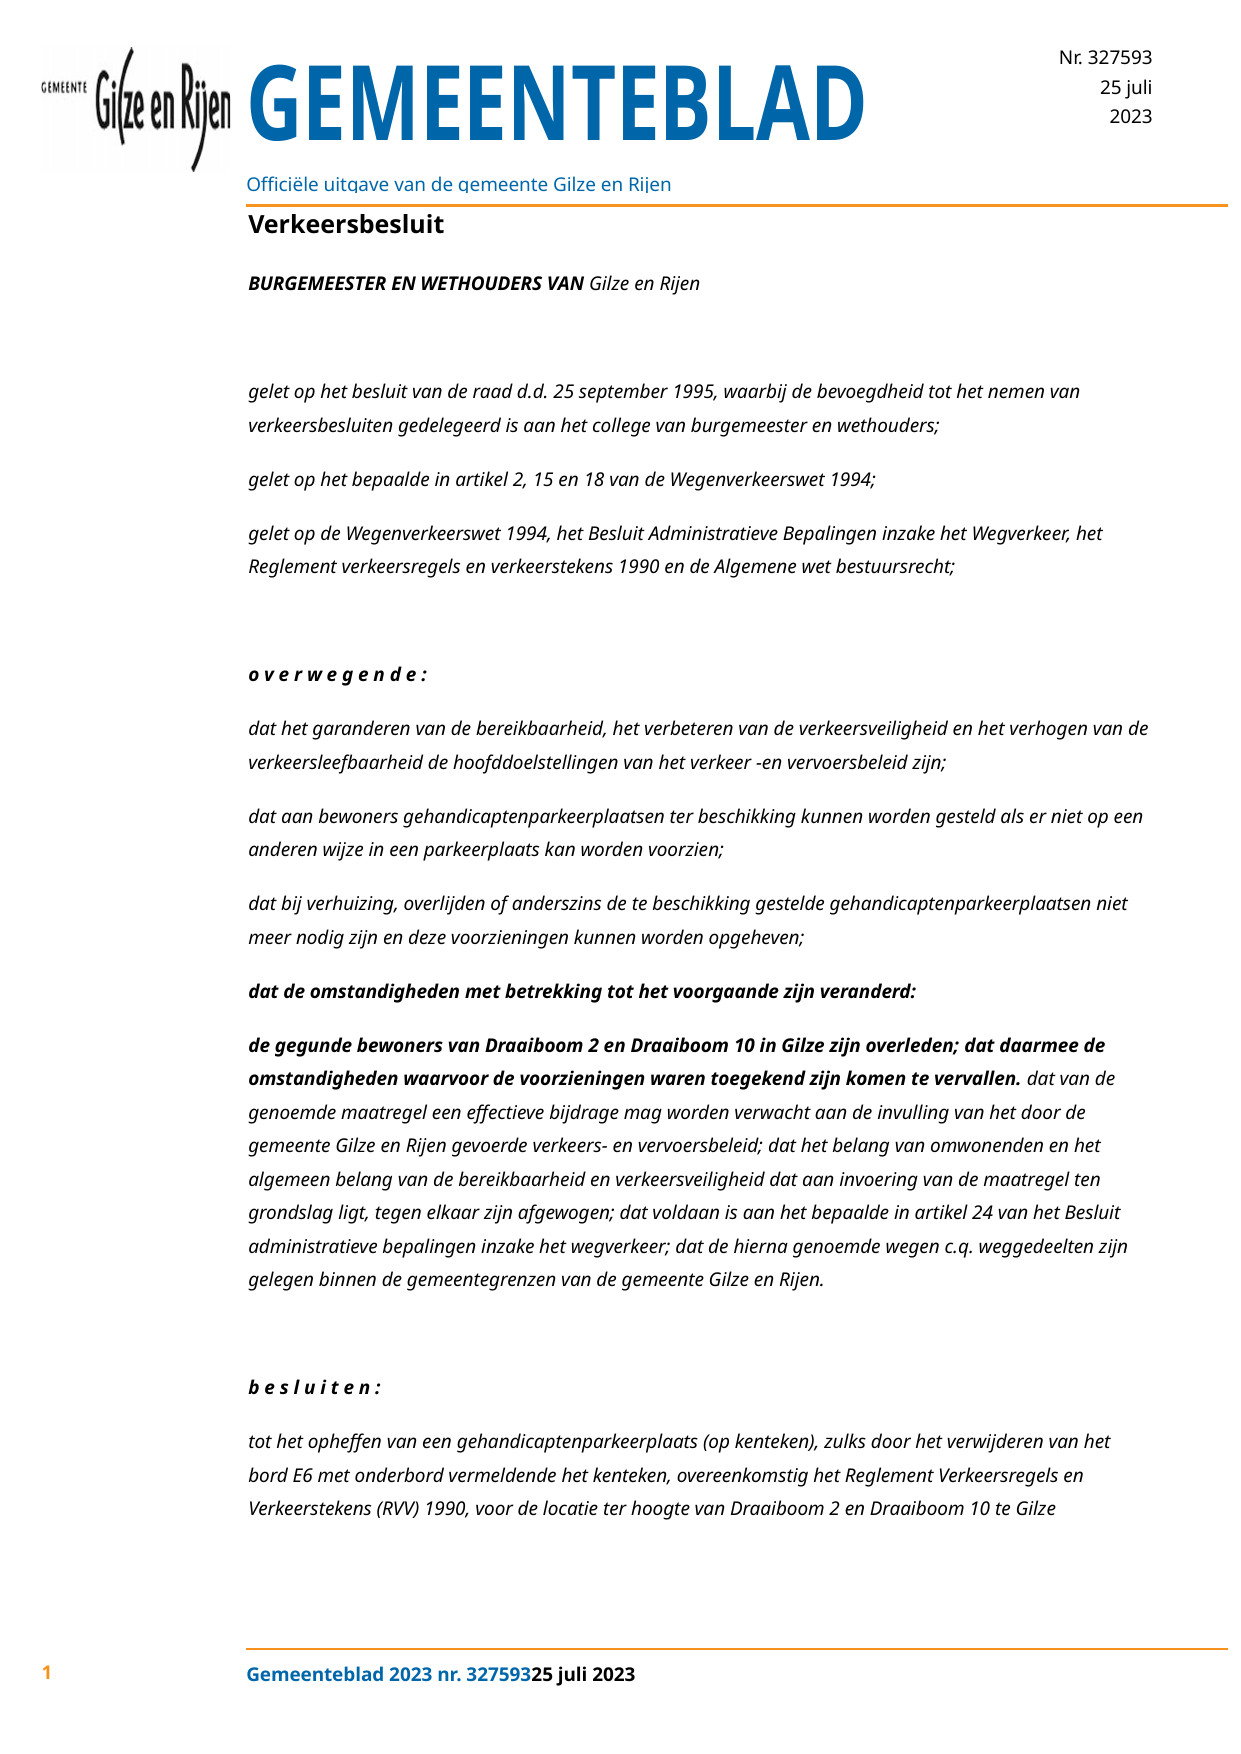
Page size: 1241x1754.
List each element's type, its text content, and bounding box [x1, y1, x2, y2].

text gelet op het bepaalde in artikel 2, 15 en 18 van de Wegenverkeerswet 1994; [248, 466, 1152, 492]
text b e s l u i t e n : [248, 1374, 1152, 1400]
text dat de omstandigheden met betrekking tot het voorgaande zijn veranderd: [248, 978, 1152, 1004]
text dat het garanderen van de bereikbaarheid, het verbeteren van de verkeersveiligheid en het verhogen van de verkeersleefbaarheid de hoofddoelstellingen van het verkeer -en vervoersbeleid zijn; [248, 716, 1152, 775]
text gelet op het besluit van de raad d.d. 25 september 1995, waarbij de bevoegdheid tot het nemen van verkeersbesluiten gedelegeerd is aan het college van burgemeester en wethouders; [248, 378, 1152, 438]
text BURGEMEESTER EN WETHOUDERS VAN Gilze en Rijen [248, 270, 1152, 296]
text dat aan bewoners gehandicaptenparkeerplaatsen ter beschikking kunnen worden gesteld als er niet op een anderen wijze in een parkeerplaats kan worden voorzien; [248, 803, 1152, 862]
text gelet op de Wegenverkeerswet 1994, het Besluit Administratieve Bepalingen inzake het Wegverkeer, het Reglement verkeersregels en verkeerstekens 1990 en de Algemene wet bestuursrecht; [248, 520, 1152, 579]
text de gegunde bewoners van Draaiboom 2 en Draaiboom 10 in Gilze zijn overleden; dat daarmee de omstandigheden waarvoor de voorzieningen waren toegekend zijn komen te vervallen. dat van de genoemde maatregel een effectieve bijdrage mag worden verwacht aan de invulling van het door de gemeente Gilze en Rijen gevoerde verkeers- en vervoersbeleid; dat het belang van omwonenden en het algemeen belang van de bereikbaarheid en verkeersveiligheid dat aan invoering van de maatregel ten grondslag ligt, tegen elkaar zijn afgewogen; dat voldaan is aan het bepaalde in artikel 24 van het Besluit administratieve bepalingen inzake het wegverkeer; dat de hierna genoemde wegen c.q. weggedeelten zijn gelegen binnen de gemeentegrenzen van de gemeente Gilze en Rijen. [248, 1032, 1152, 1292]
text Verkeersbesluit [248, 207, 1152, 241]
text dat bij verhuizing, overlijden of anderszins de te beschikking gestelde gehandicaptenparkeerplaatsen niet meer nodig zijn en deze voorzieningen kunnen worden opgeheven; [248, 891, 1152, 950]
picture [41, 47, 231, 172]
text o v e r w e g e n d e : [248, 662, 1152, 687]
text tot het opheffen van een gehandicaptenparkeerplaats (op kenteken), zulks door het verwijderen van het bord E6 met onderbord vermeldende het kenteken, overeenkomstig het Reglement Verkeersregels en Verkeerstekens (RVV) 1990, voor de locatie ter hoogte van Draaiboom 2 en Draaiboom 10 te Gilze [248, 1428, 1152, 1521]
